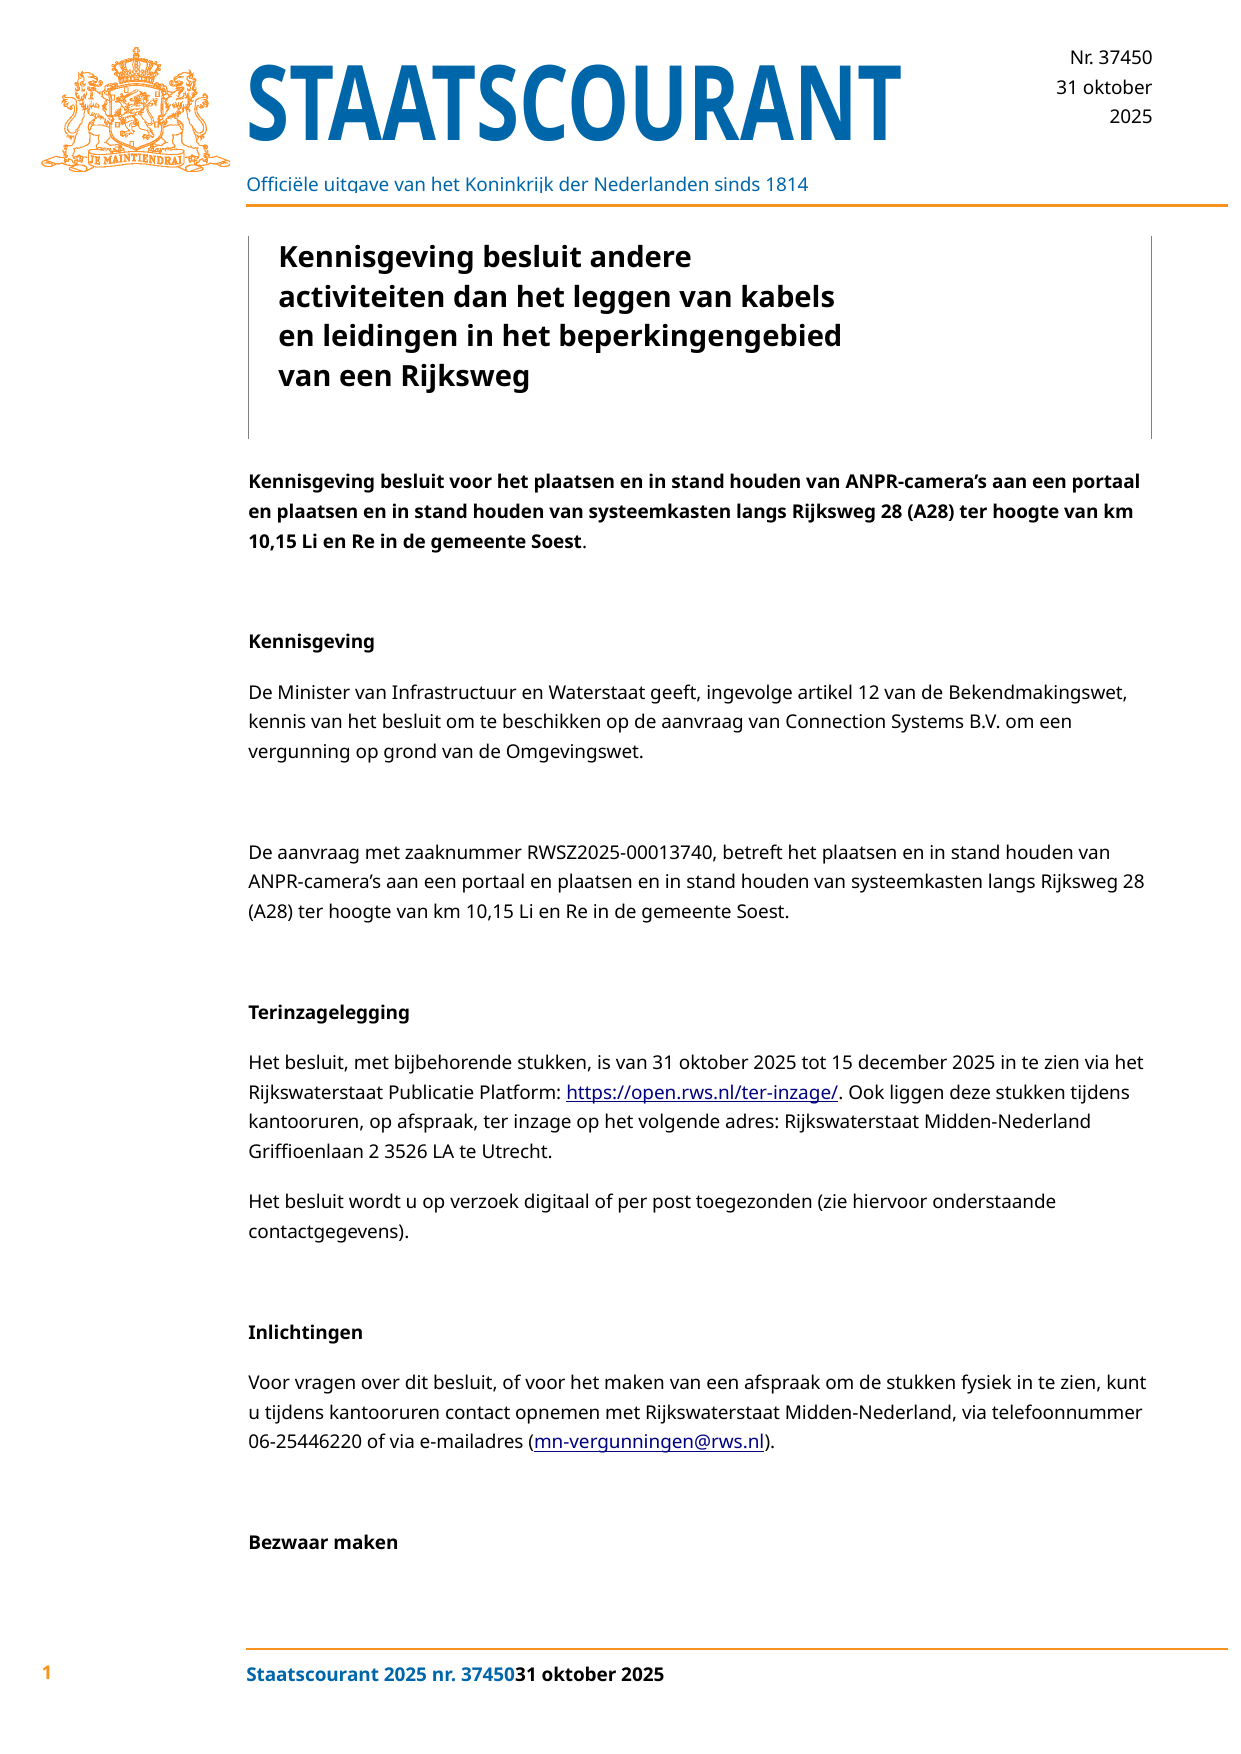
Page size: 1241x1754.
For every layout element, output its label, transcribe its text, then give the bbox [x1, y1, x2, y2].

table_header [850, 414, 1151, 439]
text Kennisgeving [248, 629, 1152, 654]
text Kennisgeving besluit voor het plaatsen en in stand houden van ANPR-camera’s aan een portaal en plaatsen en in stand houden van systeemkasten langs Rijksweg 28 (A28) ter hoogte van km 10,15 Li en Re in de gemeente Soest. [248, 469, 1152, 553]
text Bezwaar maken [248, 1529, 1152, 1555]
picture [912, 236, 1090, 414]
text Het besluit wordt u op verzoek digitaal of per post toegezonden (zie hiervoor onderstaande contactgegevens). [248, 1189, 1152, 1244]
text De Minister van Infrastructuur en Waterstaat geeft, ingevolge artikel 12 van de Bekendmakingswet, kennis van het besluit om te beschikken op de aanvraag van Connection Systems B.V. om een vergunning op grond van de Omgevingswet. [248, 679, 1152, 764]
table_header Kennisgeving besluit andere activiteiten dan het leggen van kabels en leidingen in het beperkingengebied van een Rijksweg [249, 236, 850, 439]
text Het besluit, met bijbehorende stukken, is van 31 oktober 2025 tot 15 december 2025 in te zien via het Rijkswaterstaat Publicatie Platform: https://open.rws.nl/ter-inzage/. Ook liggen deze stukken tijdens kantooruren, op afspraak, ter inzage op het volgende adres: Rijkswaterstaat Midden-Nederland Griffioenlaan 2 3526 LA te Utrecht. [248, 1049, 1152, 1164]
text Terinzagelegging [248, 999, 1152, 1025]
text De aanvraag met zaaknummer RWSZ2025-00013740, betreft het plaatsen en in stand houden van ANPR-camera’s aan een portaal en plaatsen en in stand houden van systeemkasten langs Rijksweg 28 (A28) ter hoogte van km 10,15 Li en Re in de gemeente Soest. [248, 839, 1152, 924]
text Inlichtingen [248, 1319, 1152, 1345]
picture [41, 47, 231, 172]
table_header [1090, 236, 1151, 413]
table_header [850, 236, 912, 413]
text Voor vragen over dit besluit, of voor het maken van een afspraak om de stukken fysiek in te zien, kunt u tijdens kantooruren contact opnemen met Rijkswaterstaat Midden-Nederland, via telefoonnummer 06-25446220 of via e-mailadres (mn-vergunningen@rws.nl). [248, 1369, 1152, 1454]
